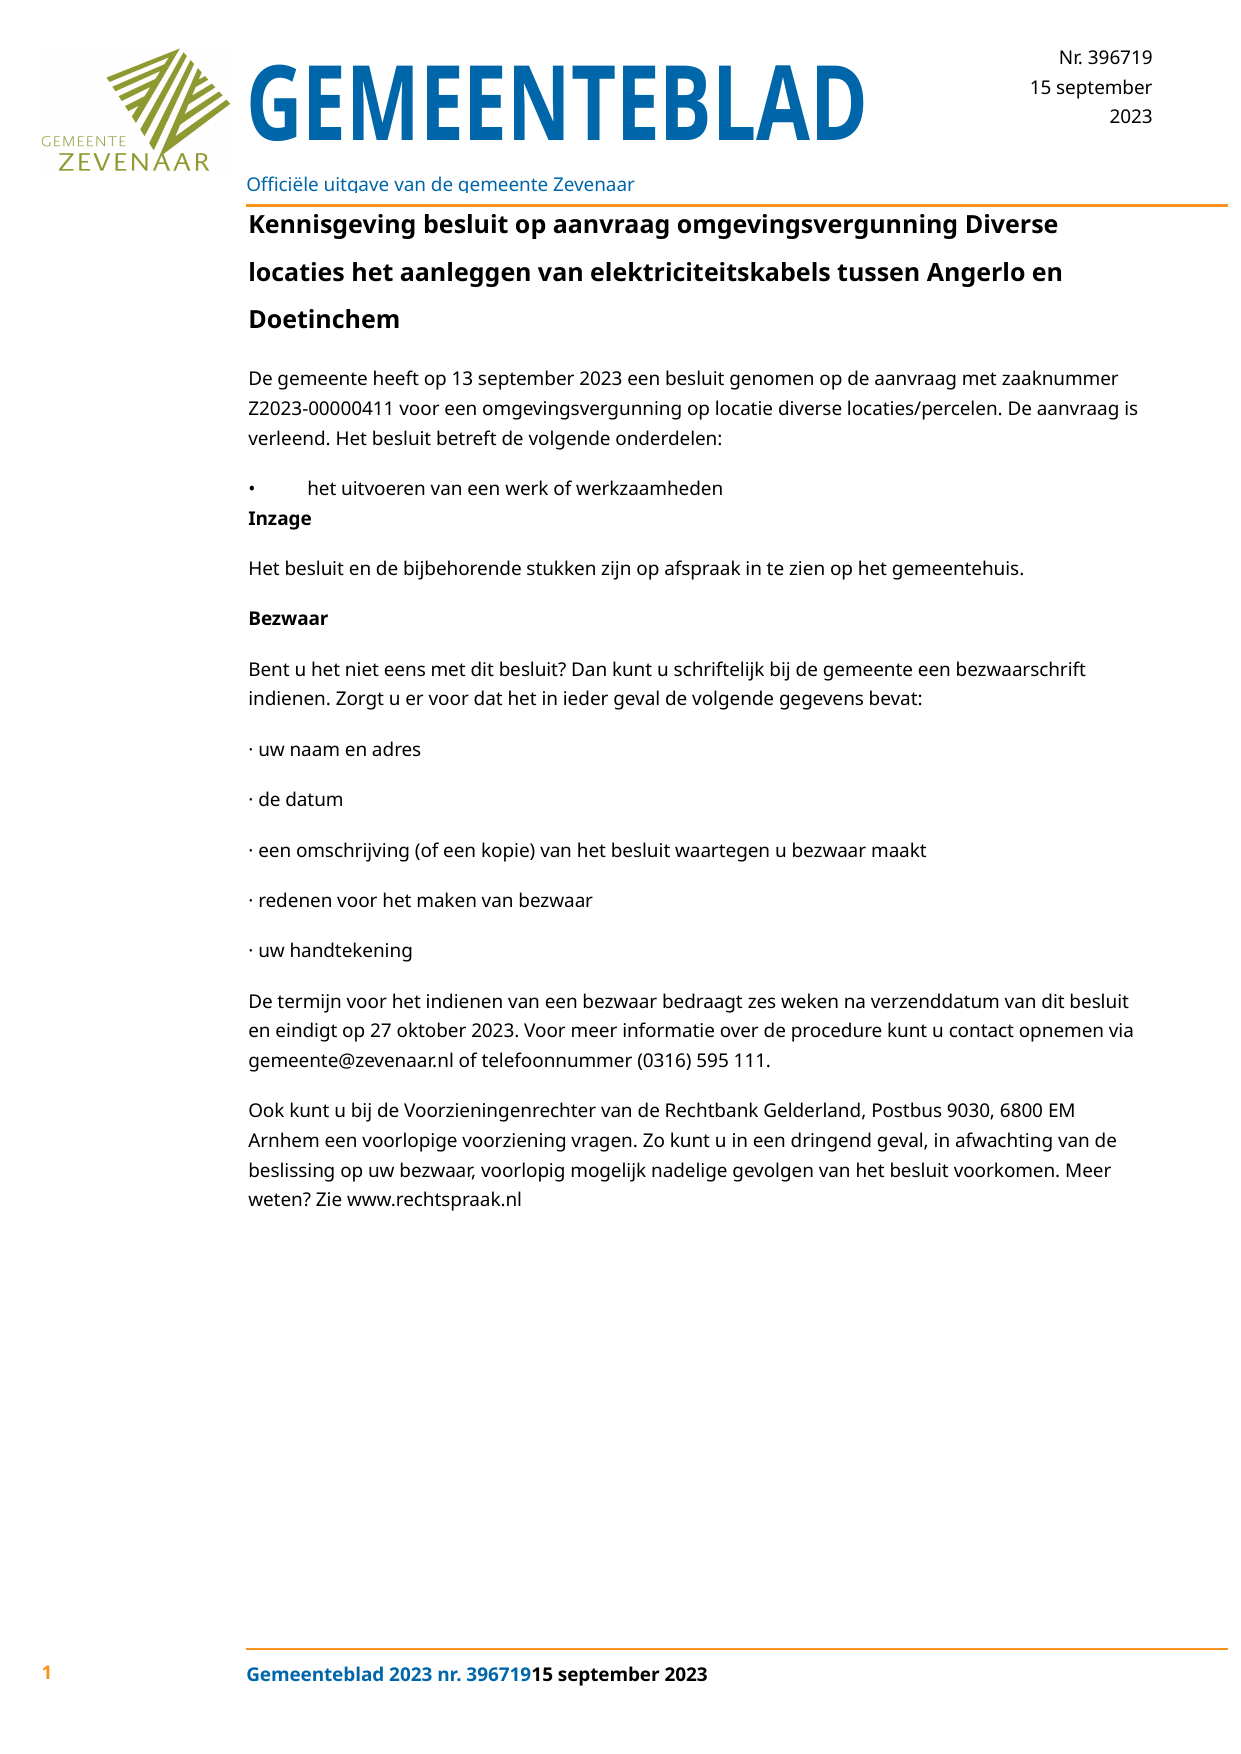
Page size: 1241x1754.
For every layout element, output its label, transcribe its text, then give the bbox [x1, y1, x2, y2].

text · uw handtekening [248, 938, 1152, 963]
text · redenen voor het maken van bezwaar [248, 887, 1152, 913]
text · de datum [248, 786, 1152, 812]
text De termijn voor het indienen van een bezwaar bedraagt zes weken na verzenddatum van dit besluit en eindigt op 27 oktober 2023. Voor meer informatie over de procedure kunt u contact opnemen via gemeente@zevenaar.nl of telefoonnummer (0316) 595 111. [248, 988, 1152, 1073]
text Bezwaar [248, 606, 1152, 631]
text Het besluit en de bijbehorende stukken zijn op afspraak in te zien op het gemeentehuis. [248, 555, 1152, 581]
text Ook kunt u bij de Voorzieningenrechter van de Rechtbank Gelderland, Postbus 9030, 6800 EM Arnhem een voorlopige voorziening vragen. Zo kunt u in een dringend geval, in afwachting van de beslissing op uw bezwaar, voorlopig mogelijk nadelige gevolgen van het besluit voorkomen. Meer weten? Zie www.rechtspraak.nl [248, 1098, 1152, 1212]
text · een omschrijving (of een kopie) van het besluit waartegen u bezwaar maakt [248, 837, 1152, 862]
text De gemeente heeft op 13 september 2023 een besluit genomen op de aanvraag met zaaknummer Z2023-00000411 voor een omgevingsvergunning op locatie diverse locaties/percelen. De aanvraag is verleend. Het besluit betreft de volgende onderdelen: [248, 366, 1152, 450]
list het uitvoeren van een werk of werkzaamheden [248, 475, 1152, 501]
picture [41, 47, 231, 172]
text Inzage [248, 505, 1152, 530]
text · uw naam en adres [248, 736, 1152, 762]
text Kennisgeving besluit op aanvraag omgevingsvergunning Diverse locaties het aanleggen van elektriciteitskabels tussen Angerlo en Doetinchem [248, 207, 1152, 336]
text Bent u het niet eens met dit besluit? Dan kunt u schriftelijk bij de gemeente een bezwaarschrift indienen. Zorgt u er voor dat het in ieder geval de volgende gegevens bevat: [248, 656, 1152, 711]
